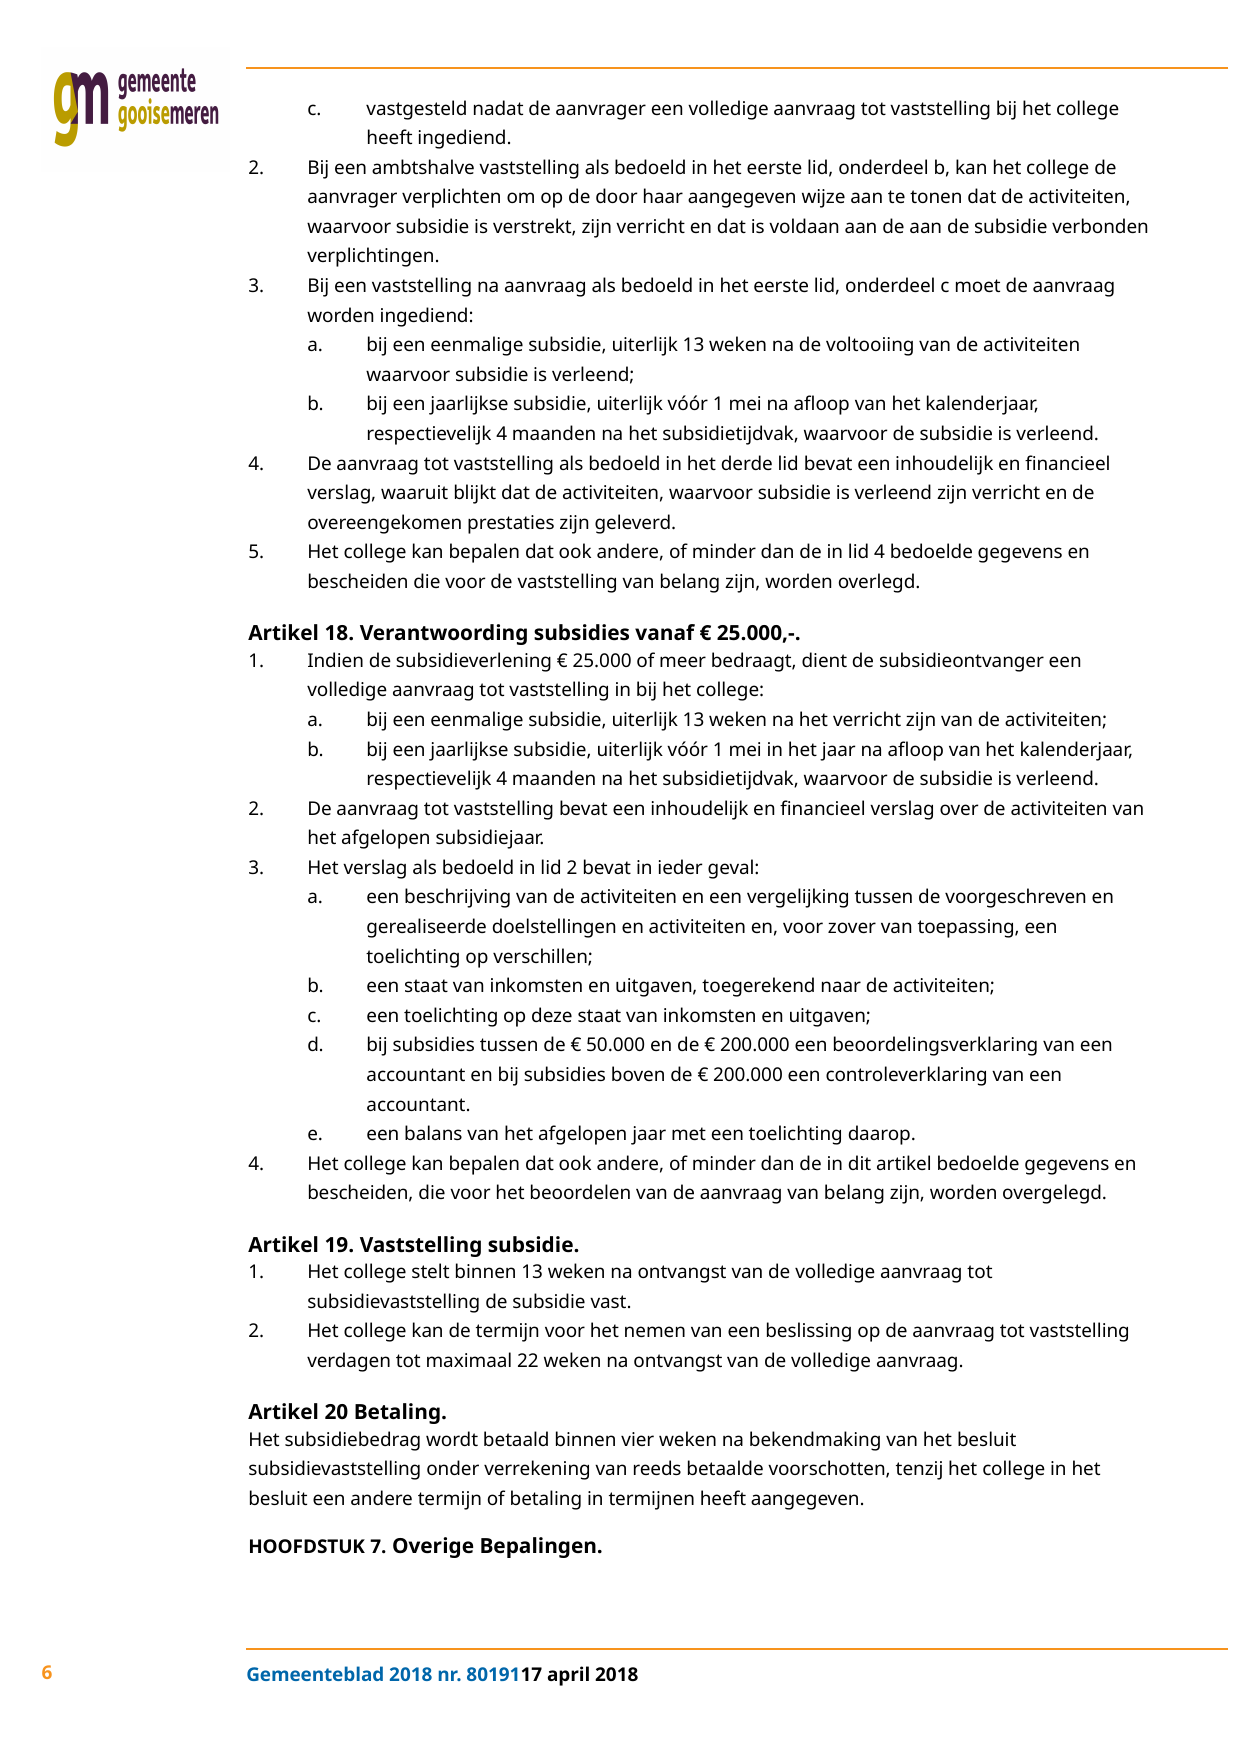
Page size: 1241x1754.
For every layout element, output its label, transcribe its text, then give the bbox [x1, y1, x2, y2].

list een staat van inkomsten en uitgaven, toegerekend naar de activiteiten; [307, 972, 1152, 998]
list bij subsidies tussen de € 50.000 en de € 200.000 een beoordelingsverklaring van een accountant en bij subsidies boven de € 200.000 een controleverklaring van een accountant. [307, 1032, 1152, 1116]
list Het college kan bepalen dat ook andere, of minder dan de in lid 4 bedoelde gegevens en bescheiden die voor de vaststelling van belang zijn, worden overlegd. [248, 538, 1152, 594]
picture [41, 47, 231, 172]
list Het college kan bepalen dat ook andere, of minder dan de in dit artikel bedoelde gegevens en bescheiden, die voor het beoordelen van de aanvraag van belang zijn, worden overgelegd. [248, 1150, 1152, 1205]
list vastgesteld nadat de aanvrager een volledige aanvraag tot vaststelling bij het college heeft ingediend. [307, 95, 1152, 150]
list De aanvraag tot vaststelling bevat een inhoudelijk en financieel verslag over de activiteiten van het afgelopen subsidiejaar. [248, 795, 1152, 850]
list Indien de subsidieverlening € 25.000 of meer bedraagt, dient de subsidieontvanger een volledige aanvraag tot vaststelling in bij het college: [248, 647, 1152, 702]
list een toelichting op deze staat van inkomsten en uitgaven; [307, 1002, 1152, 1028]
text Artikel 19. Vaststelling subsidie. [248, 1230, 1152, 1258]
list Het college kan de termijn voor het nemen van een beslissing op de aanvraag tot vaststelling verdagen tot maximaal 22 weken na ontvangst van de volledige aanvraag. [248, 1317, 1152, 1373]
text Artikel 18. Verantwoording subsidies vanaf € 25.000,-. [248, 618, 1152, 647]
list een beschrijving van de activiteiten en een vergelijking tussen de voorgeschreven en gerealiseerde doelstellingen en activiteiten en, voor zover van toepassing, een toelichting op verschillen; [307, 884, 1152, 968]
text Het subsidiebedrag wordt betaald binnen vier weken na bekendmaking van het besluit subsidievaststelling onder verrekening van reeds betaalde voorschotten, tenzij het college in het besluit een andere termijn of betaling in termijnen heeft aangegeven. [248, 1426, 1152, 1511]
list bij een jaarlijkse subsidie, uiterlijk vóór 1 mei na afloop van het kalenderjaar, respectievelijk 4 maanden na het subsidietijdvak, waarvoor de subsidie is verleend. [307, 391, 1152, 446]
list Het college stelt binnen 13 weken na ontvangst van de volledige aanvraag tot subsidievaststelling de subsidie vast. [248, 1258, 1152, 1314]
list Het verslag als bedoeld in lid 2 bevat in ieder geval: [248, 854, 1152, 880]
list bij een eenmalige subsidie, uiterlijk 13 weken na het verricht zijn van de activiteiten; [307, 706, 1152, 732]
text HOOFDSTUK 7. Overige Bepalingen. [248, 1531, 1152, 1559]
text Artikel 20 Betaling. [248, 1397, 1152, 1426]
list een balans van het afgelopen jaar met een toelichting daarop. [307, 1120, 1152, 1146]
list De aanvraag tot vaststelling als bedoeld in het derde lid bevat een inhoudelijk en financieel verslag, waaruit blijkt dat de activiteiten, waarvoor subsidie is verleend zijn verricht en de overeengekomen prestaties zijn geleverd. [248, 450, 1152, 535]
list bij een jaarlijkse subsidie, uiterlijk vóór 1 mei in het jaar na afloop van het kalenderjaar, respectievelijk 4 maanden na het subsidietijdvak, waarvoor de subsidie is verleend. [307, 736, 1152, 791]
list Bij een ambtshalve vaststelling als bedoeld in het eerste lid, onderdeel b, kan het college de aanvrager verplichten om op de door haar aangegeven wijze aan te tonen dat de activiteiten, waarvoor subsidie is verstrekt, zijn verricht en dat is voldaan aan de aan de subsidie verbonden verplichtingen. [248, 154, 1152, 268]
list Bij een vaststelling na aanvraag als bedoeld in het eerste lid, onderdeel c moet de aanvraag worden ingediend: [248, 272, 1152, 328]
list bij een eenmalige subsidie, uiterlijk 13 weken na de voltooiing van de activiteiten waarvoor subsidie is verleend; [307, 331, 1152, 387]
